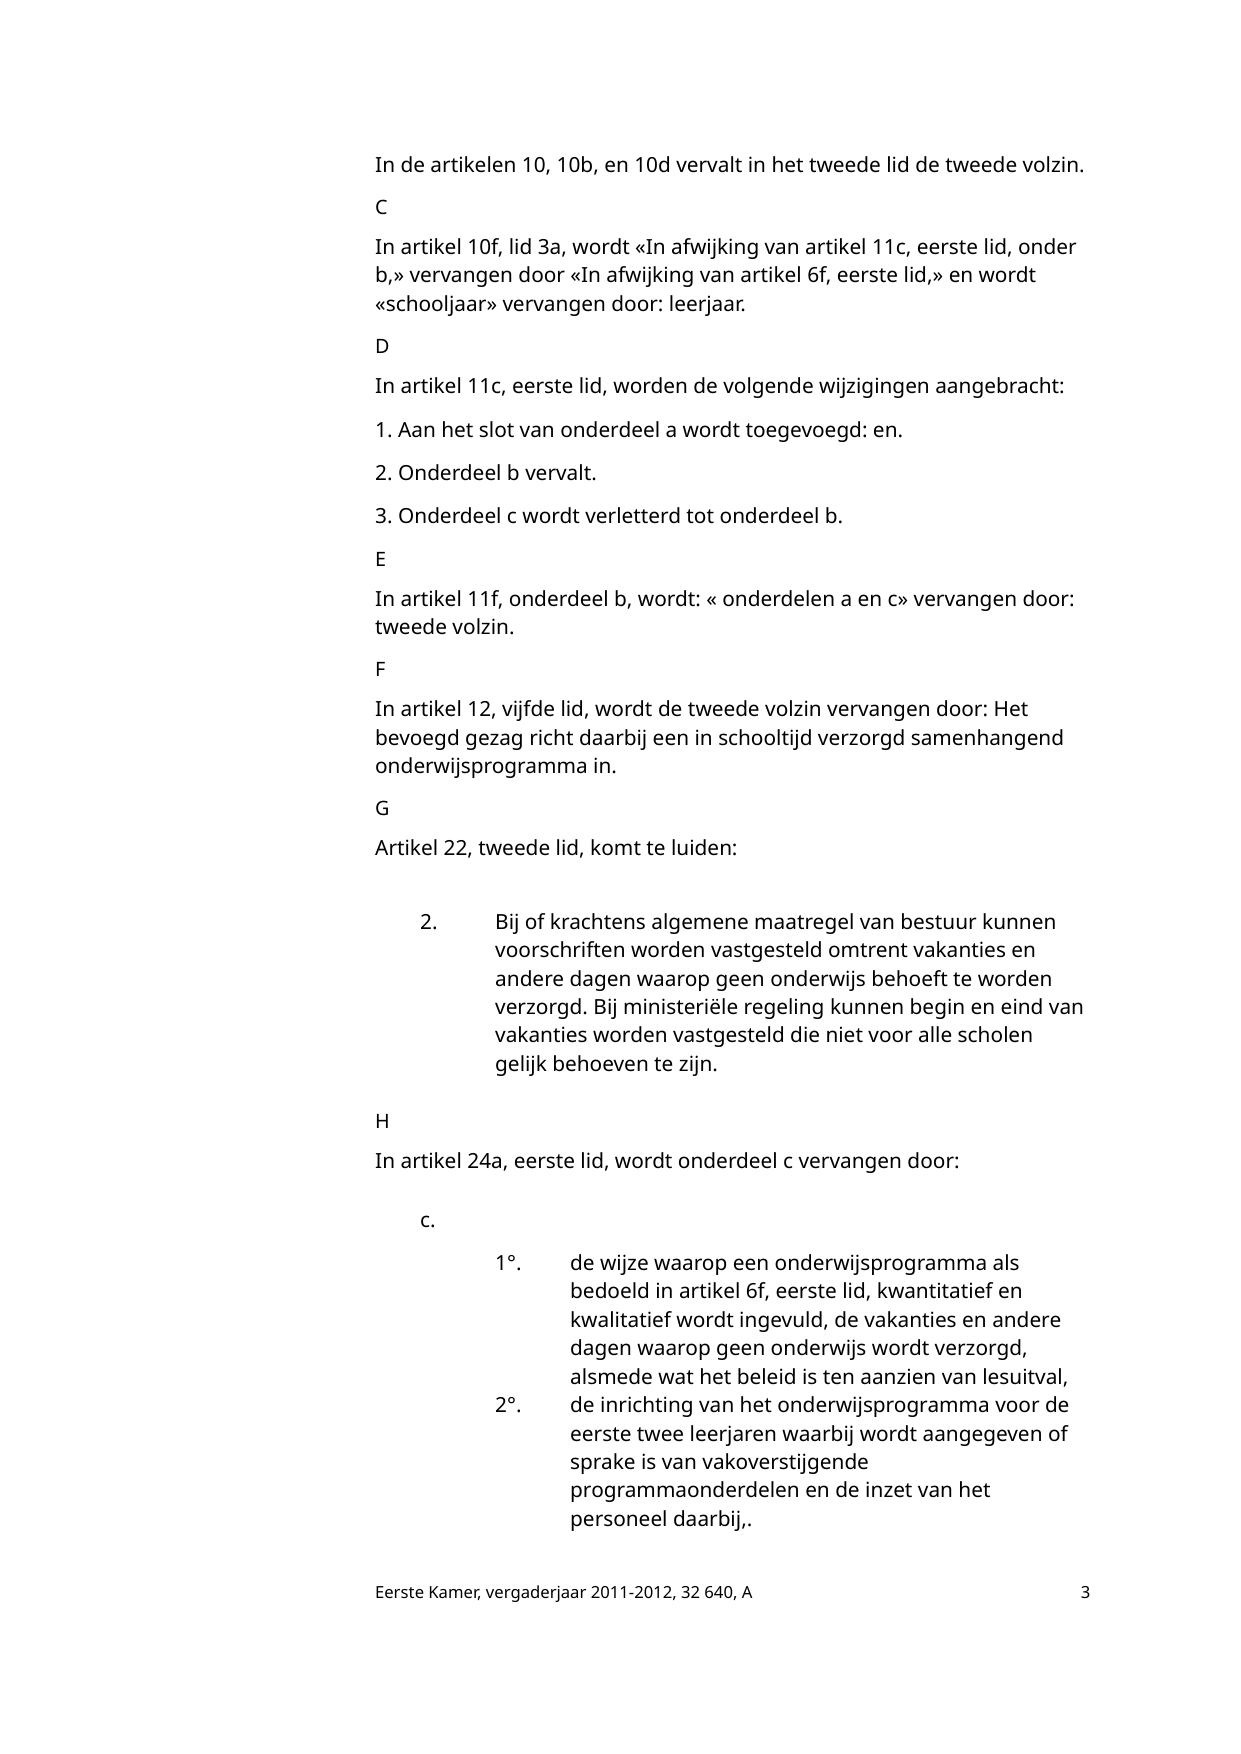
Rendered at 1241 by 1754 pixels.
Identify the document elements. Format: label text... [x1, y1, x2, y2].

list de inrichting van het onderwijsprogramma voor de eerste twee leerjaren waarbij wordt aangegeven of sprake is van vakoverstijgende programmaonderdelen en de inzet van het personeel daarbij,. [495, 1390, 1090, 1532]
text In artikel 12, vijfde lid, wordt de tweede volzin vervangen door: Het bevoegd gezag richt daarbij een in schooltijd verzorgd samenhangend onderwijsprogramma in. [375, 694, 1090, 780]
text 3. Onderdeel c wordt verletterd tot onderdeel b. [375, 502, 1090, 530]
text In de artikelen 10, 10b, en 10d vervalt in het tweede lid de tweede volzin. [375, 150, 1090, 178]
text Artikel 22, tweede lid, komt te luiden: [375, 833, 1090, 862]
text F [375, 656, 1090, 683]
text 2. Onderdeel b vervalt. [375, 458, 1090, 487]
text In artikel 10f, lid 3a, wordt «In afwijking van artikel 11c, eerste lid, onder b,» vervangen door «In afwijking van artikel 6f, eerste lid,» en wordt «schooljaar» vervangen door: leerjaar. [375, 232, 1090, 317]
text H [375, 1107, 1090, 1134]
text 1. Aan het slot van onderdeel a wordt toegevoegd: en. [375, 415, 1090, 443]
text In artikel 24a, eerste lid, wordt onderdeel c vervangen door: [375, 1146, 1090, 1175]
list de wijze waarop een onderwijsprogramma als bedoeld in artikel 6f, eerste lid, kwantitatief en kwalitatief wordt ingevuld, de vakanties en andere dagen waarop geen onderwijs wordt verzorgd, alsmede wat het beleid is ten aanzien van lesuitval, [495, 1248, 1090, 1390]
text G [375, 795, 1090, 822]
text E [375, 545, 1090, 572]
text C [375, 193, 1090, 220]
text D [375, 332, 1090, 359]
list Bij of krachtens algemene maatregel van bestuur kunnen voorschriften worden vastgesteld omtrent vakanties en andere dagen waarop geen onderwijs behoeft te worden verzorgd. Bij ministeriële regeling kunnen begin en eind van vakanties worden vastgesteld die niet voor alle scholen gelijk behoeven te zijn. [420, 907, 1090, 1077]
text In artikel 11f, onderdeel b, wordt: « onderdelen a en c» vervangen door: tweede volzin. [375, 584, 1090, 641]
text In artikel 11c, eerste lid, worden de volgende wijzigingen aangebracht: [375, 371, 1090, 400]
